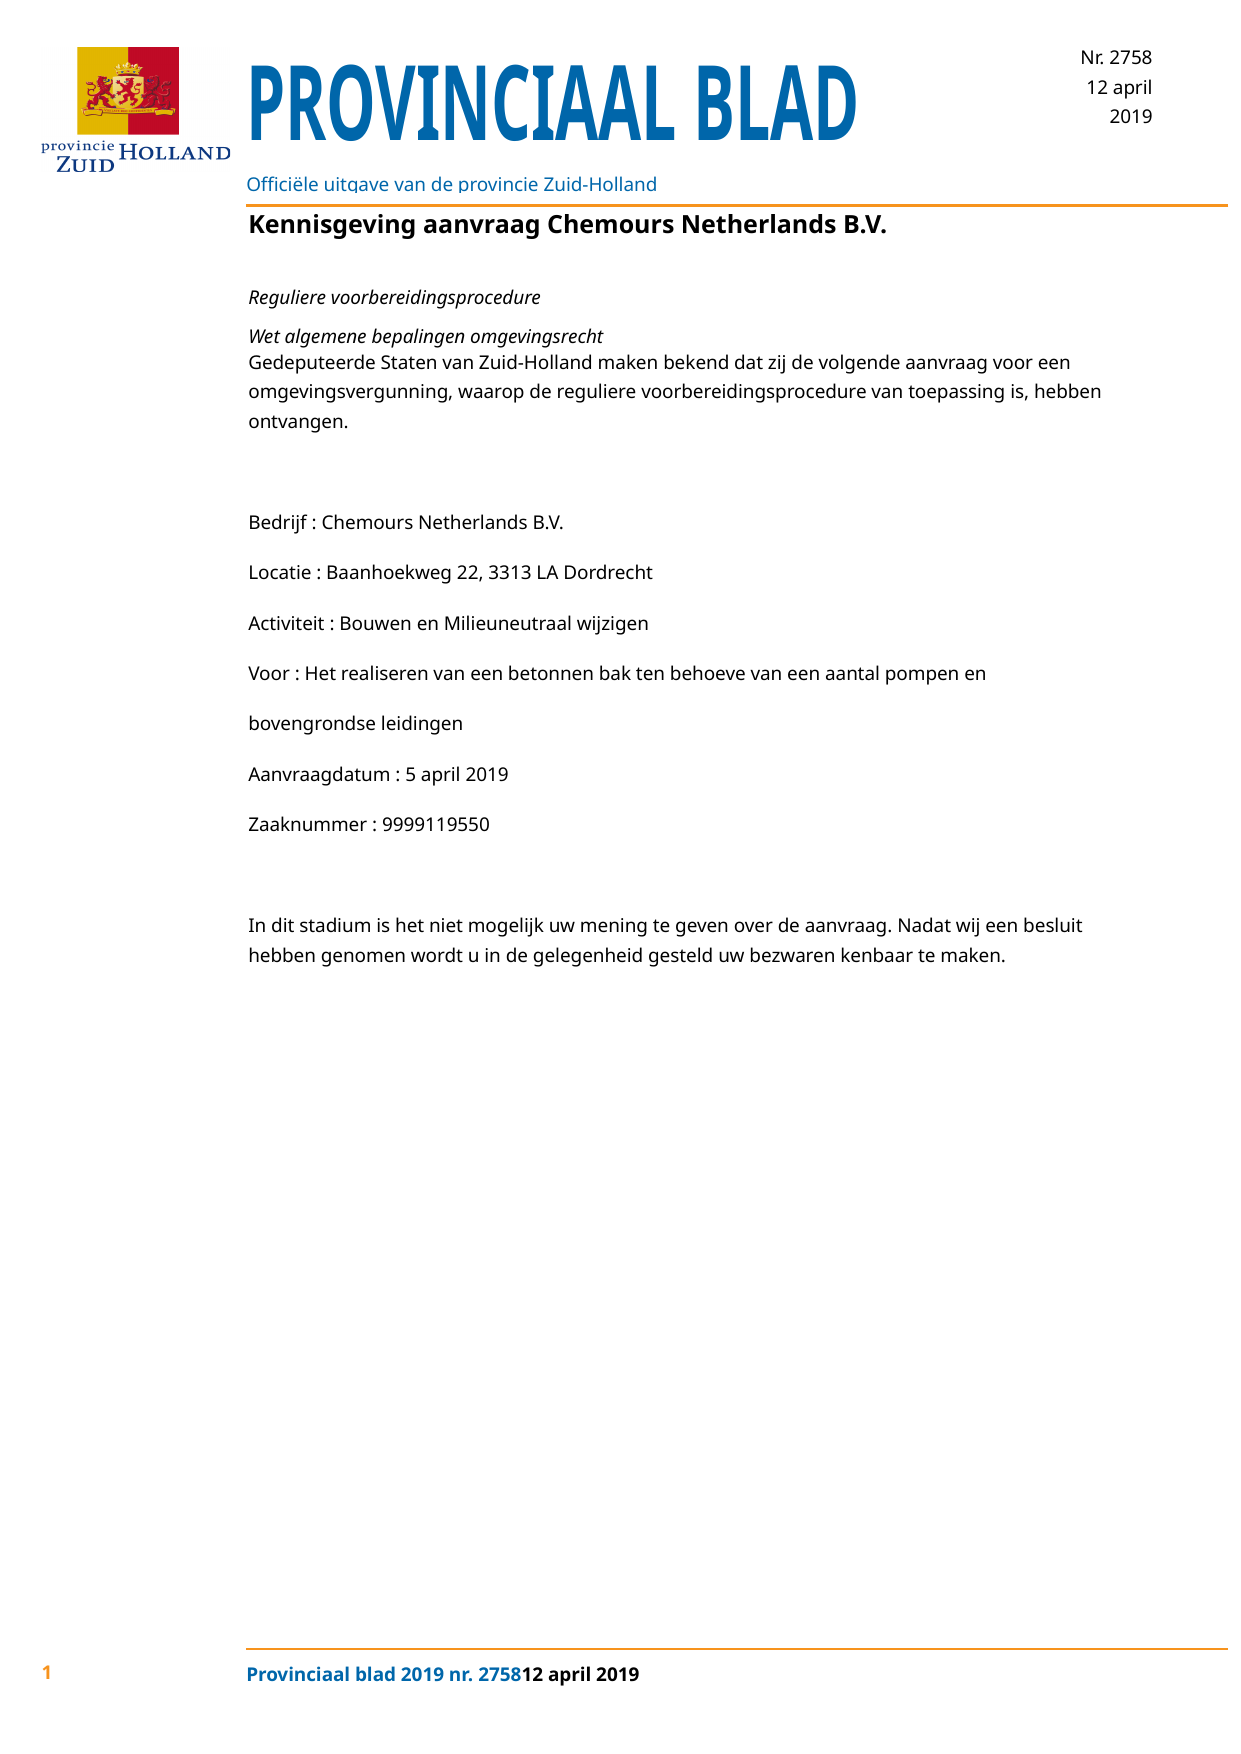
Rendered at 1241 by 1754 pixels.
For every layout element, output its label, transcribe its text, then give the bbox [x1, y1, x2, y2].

text Kennisgeving aanvraag Chemours Netherlands B.V. [248, 207, 1152, 241]
text bovengrondse leidingen [248, 711, 1152, 736]
text Gedeputeerde Staten van Zuid-Holland maken bekend dat zij de volgende aanvraag voor een omgevingsvergunning, waarop de reguliere voorbereidingsprocedure van toepassing is, hebben ontvangen. [248, 349, 1152, 434]
text Reguliere voorbereidingsprocedure [248, 284, 1152, 309]
text Voor : Het realiseren van een betonnen bak ten behoeve van een aantal pompen en [248, 660, 1152, 686]
text Activiteit : Bouwen en Milieuneutraal wijzigen [248, 610, 1152, 635]
text Bedrijf : Chemours Netherlands B.V. [248, 509, 1152, 534]
text Locatie : Baanhoekweg 22, 3313 LA Dordrecht [248, 559, 1152, 585]
text In dit stadium is het niet mogelijk uw mening te geven over de aanvraag. Nadat wij een besluit hebben genomen wordt u in de gelegenheid gesteld uw bezwaren kenbaar te maken. [248, 912, 1152, 967]
text Wet algemene bepalingen omgevingsrecht [248, 323, 1152, 349]
text Aanvraagdatum : 5 april 2019 [248, 761, 1152, 787]
text Zaaknummer : 9999119550 [248, 811, 1152, 837]
picture [41, 47, 231, 172]
